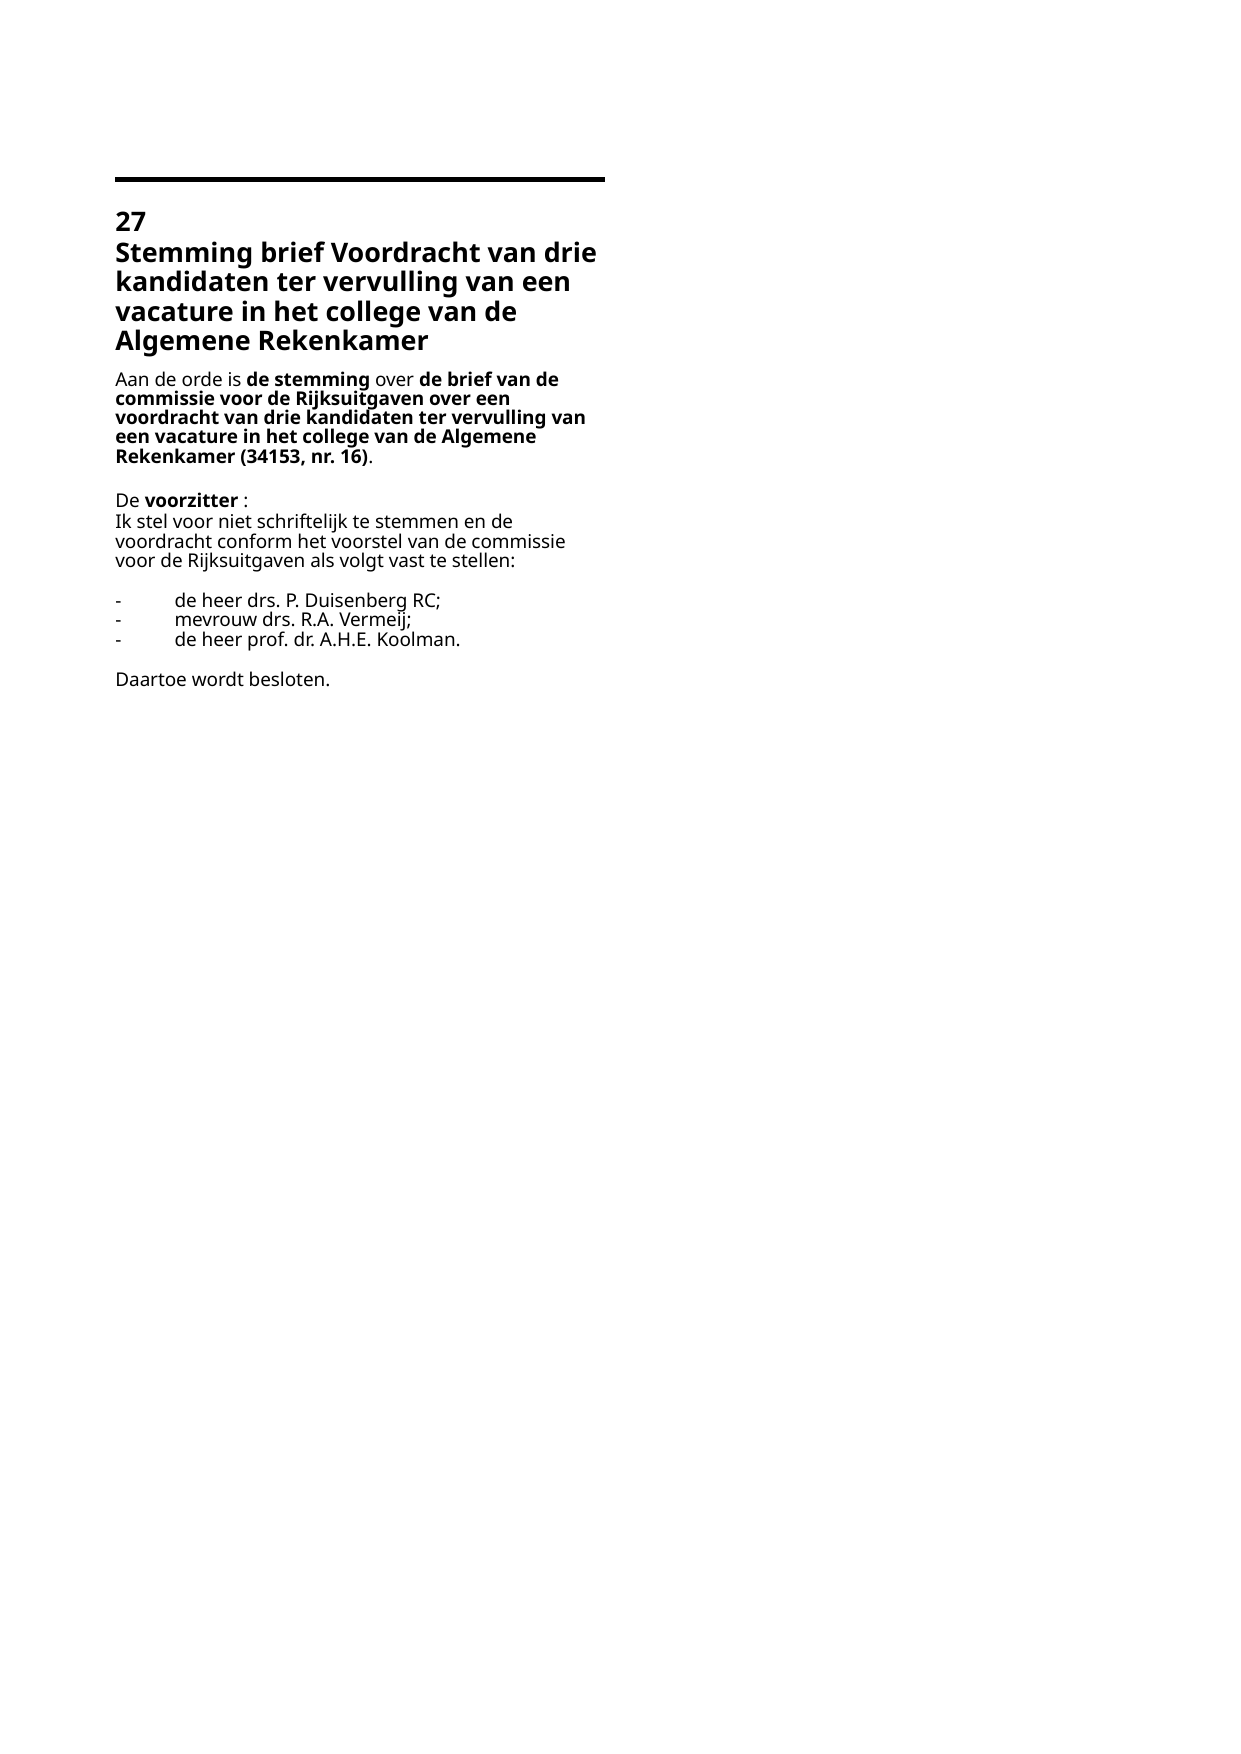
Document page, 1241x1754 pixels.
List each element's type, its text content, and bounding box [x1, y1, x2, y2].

text Daartoe wordt besloten. [115, 671, 605, 690]
list de heer drs. P. Duisenberg RC; [115, 592, 605, 611]
text 27 [115, 203, 605, 239]
list de heer prof. dr. A.H.E. Koolman. [115, 631, 605, 650]
text Aan de orde is de stemming over de brief van de commissie voor de Rijksuitgaven over een voordracht van drie kandidaten ter vervulling van een vacature in het college van de Algemene Rekenkamer (34153, nr. 16). [115, 371, 605, 467]
text Ik stel voor niet schriftelijk te stemmen en de voordracht conform het voorstel van de commissie voor de Rijksuitgaven als volgt vast te stellen: [115, 513, 605, 571]
list mevrouw drs. R.A. Vermeij; [115, 611, 605, 631]
text Stemming brief Voordracht van drie kandidaten ter vervulling van een vacature in het college van de Algemene Rekenkamer [115, 239, 605, 371]
text De voorzitter : [115, 488, 605, 513]
